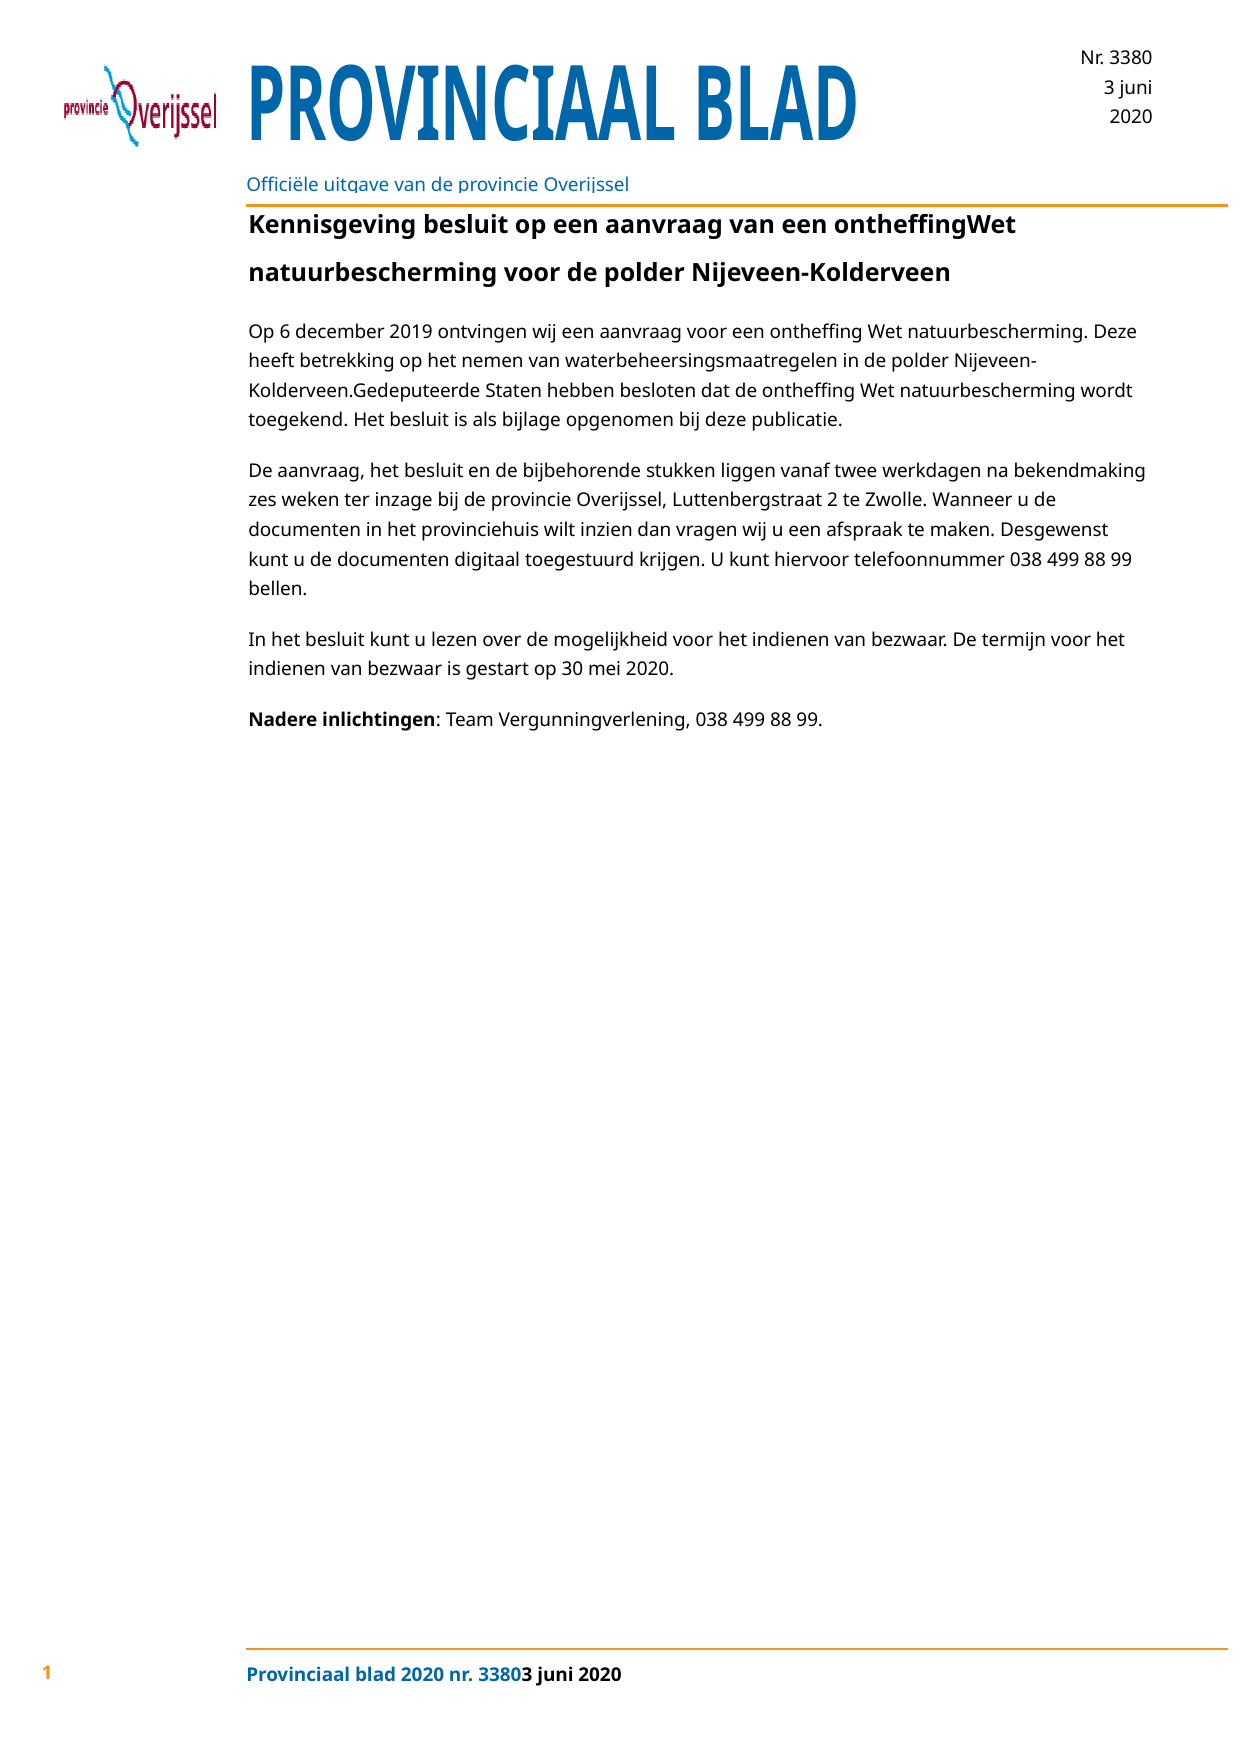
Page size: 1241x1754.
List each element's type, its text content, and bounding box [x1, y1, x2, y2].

text Op 6 december 2019 ontvingen wij een aanvraag voor een ontheffing Wet natuurbescherming. Deze heeft betrekking op het nemen van waterbeheersingsmaatregelen in de polder Nijeveen-Kolderveen.Gedeputeerde Staten hebben besloten dat de ontheffing Wet natuurbescherming wordt toegekend. Het besluit is als bijlage opgenomen bij deze publicatie. [248, 318, 1152, 432]
text Kennisgeving besluit op een aanvraag van een ontheffingWet natuurbescherming voor de polder Nijeveen-Kolderveen [248, 207, 1152, 288]
text De aanvraag, het besluit en de bijbehorende stukken liggen vanaf twee werkdagen na bekendmaking zes weken ter inzage bij de provincie Overijssel, Luttenbergstraat 2 te Zwolle. Wanneer u de documenten in het provinciehuis wilt inzien dan vragen wij u een afspraak te maken. Desgewenst kunt u de documenten digitaal toegestuurd krijgen. U kunt hiervoor telefoonnummer 038 499 88 99 bellen. [248, 457, 1152, 601]
picture [41, 47, 231, 172]
text In het besluit kunt u lezen over de mogelijkheid voor het indienen van bezwaar. De termijn voor het indienen van bezwaar is gestart op 30 mei 2020. [248, 626, 1152, 681]
text Nadere inlichtingen: Team Vergunningverlening, 038 499 88 99. [248, 706, 1152, 732]
